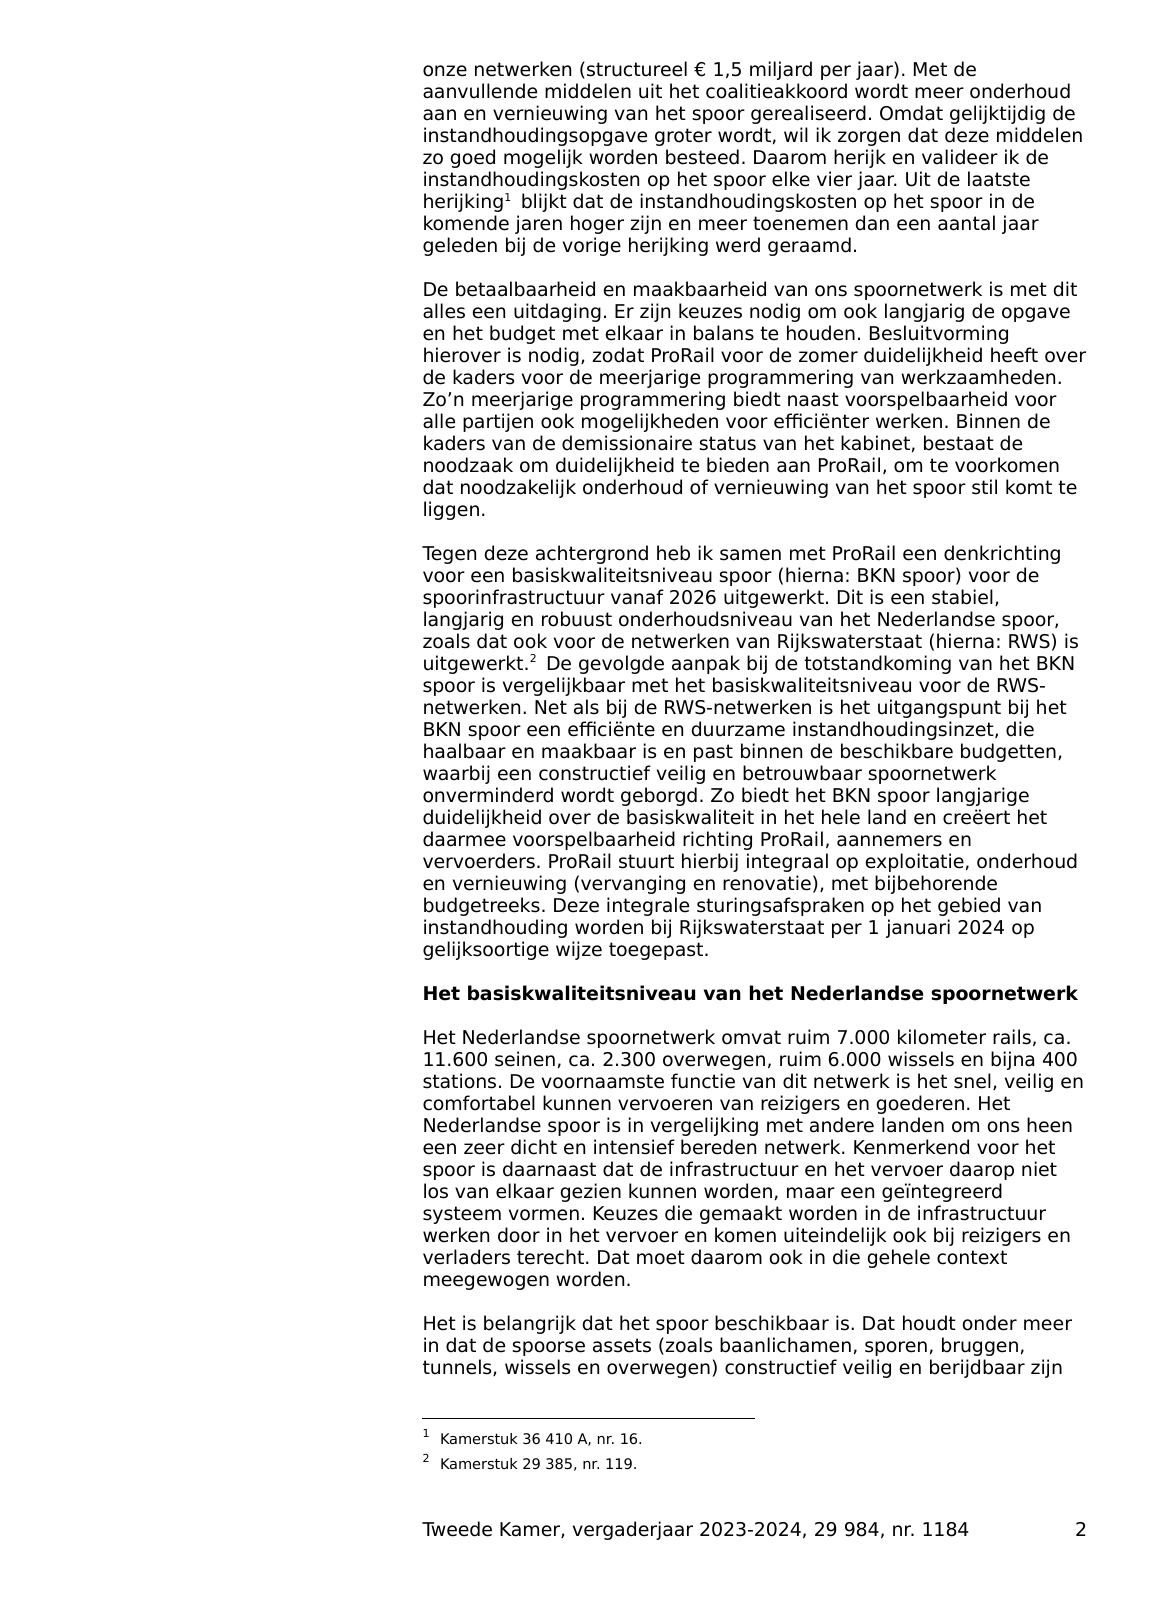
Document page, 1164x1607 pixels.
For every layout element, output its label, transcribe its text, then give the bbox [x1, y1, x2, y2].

subtitle Het basiskwaliteitsniveau van het Nederlandse spoornetwerk [422, 983, 1087, 1005]
text Tegen deze achtergrond heb ik samen met ProRail een denkrichting voor een basiskwaliteitsniveau spoor (hierna: BKN spoor) voor de spoorinfrastructuur vanaf 2026 uitgewerkt. Dit is een stabiel, langjarig en robuust onderhoudsniveau van het Nederlandse spoor, zoals dat ook voor de netwerken van Rijkswaterstaat (hierna: RWS) is uitgewerkt. De gevolgde aanpak bij de totstandkoming van het BKN spoor is vergelijkbaar met het basiskwaliteitsniveau voor de RWS-netwerken. Net als bij de RWS-netwerken is het uitgangspunt bij het BKN spoor een efficiënte en duurzame instandhoudingsinzet, die haalbaar en maakbaar is en past binnen de beschikbare budgetten, waarbij een constructief veilig en betrouwbaar spoornetwerk onverminderd wordt geborgd. Zo biedt het BKN spoor langjarige duidelijkheid over de basiskwaliteit in het hele land en creëert het daarmee voorspelbaarheid richting ProRail, aannemers en vervoerders. ProRail stuurt hierbij integraal op exploitatie, onderhoud en vernieuwing (vervanging en renovatie), met bijbehorende budgetreeks. Deze integrale sturingsafspraken op het gebied van instandhouding worden bij Rijkswaterstaat per 1 januari 2024 op gelijksoortige wijze toegepast. [422, 543, 1087, 961]
text Het is belangrijk dat het spoor beschikbaar is. Dat houdt onder meer in dat de spoorse assets (zoals baanlichamen, sporen, bruggen, tunnels, wissels en overwegen) constructief veilig en berijdbaar zijn [422, 1313, 1087, 1379]
text Kamerstuk 29 385, nr. 119. [422, 1452, 1087, 1474]
text Kamerstuk 36 410 A, nr. 16. [422, 1427, 1087, 1449]
text De betaalbaarheid en maakbaarheid van ons spoornetwerk is met dit alles een uitdaging. Er zijn keuzes nodig om ook langjarig de opgave en het budget met elkaar in balans te houden. Besluitvorming hierover is nodig, zodat ProRail voor de zomer duidelijkheid heeft over de kaders voor de meerjarige programmering van werkzaamheden. Zo’n meerjarige programmering biedt naast voorspelbaarheid voor alle partijen ook mogelijkheden voor efficiënter werken. Binnen de kaders van de demissionaire status van het kabinet, bestaat de noodzaak om duidelijkheid te bieden aan ProRail, om te voorkomen dat noodzakelijk onderhoud of vernieuwing van het spoor stil komt te liggen. [422, 279, 1087, 521]
text Het Nederlandse spoornetwerk omvat ruim 7.000 kilometer rails, ca. 11.600 seinen, ca. 2.300 overwegen, ruim 6.000 wissels en bijna 400 stations. De voornaamste functie van dit netwerk is het snel, veilig en comfortabel kunnen vervoeren van reizigers en goederen. Het Nederlandse spoor is in vergelijking met andere landen om ons heen een zeer dicht en intensief bereden netwerk. Kenmerkend voor het spoor is daarnaast dat de infrastructuur en het vervoer daarop niet los van elkaar gezien kunnen worden, maar een geïntegreerd systeem vormen. Keuzes die gemaakt worden in de infrastructuur werken door in het vervoer en komen uiteindelijk ook bij reizigers en verladers terecht. Dat moet daarom ook in die gehele context meegewogen worden. [422, 1027, 1087, 1291]
text onze netwerken (structureel € 1,5 miljard per jaar). Met de aanvullende middelen uit het coalitieakkoord wordt meer onderhoud aan en vernieuwing van het spoor gerealiseerd. Omdat gelijktijdig de instandhoudingsopgave groter wordt, wil ik zorgen dat deze middelen zo goed mogelijk worden besteed. Daarom herijk en valideer ik de instandhoudingskosten op het spoor elke vier jaar. Uit de laatste herijking blijkt dat de instandhoudingskosten op het spoor in de komende jaren hoger zijn en meer toenemen dan een aantal jaar geleden bij de vorige herijking werd geraamd. [422, 59, 1087, 257]
